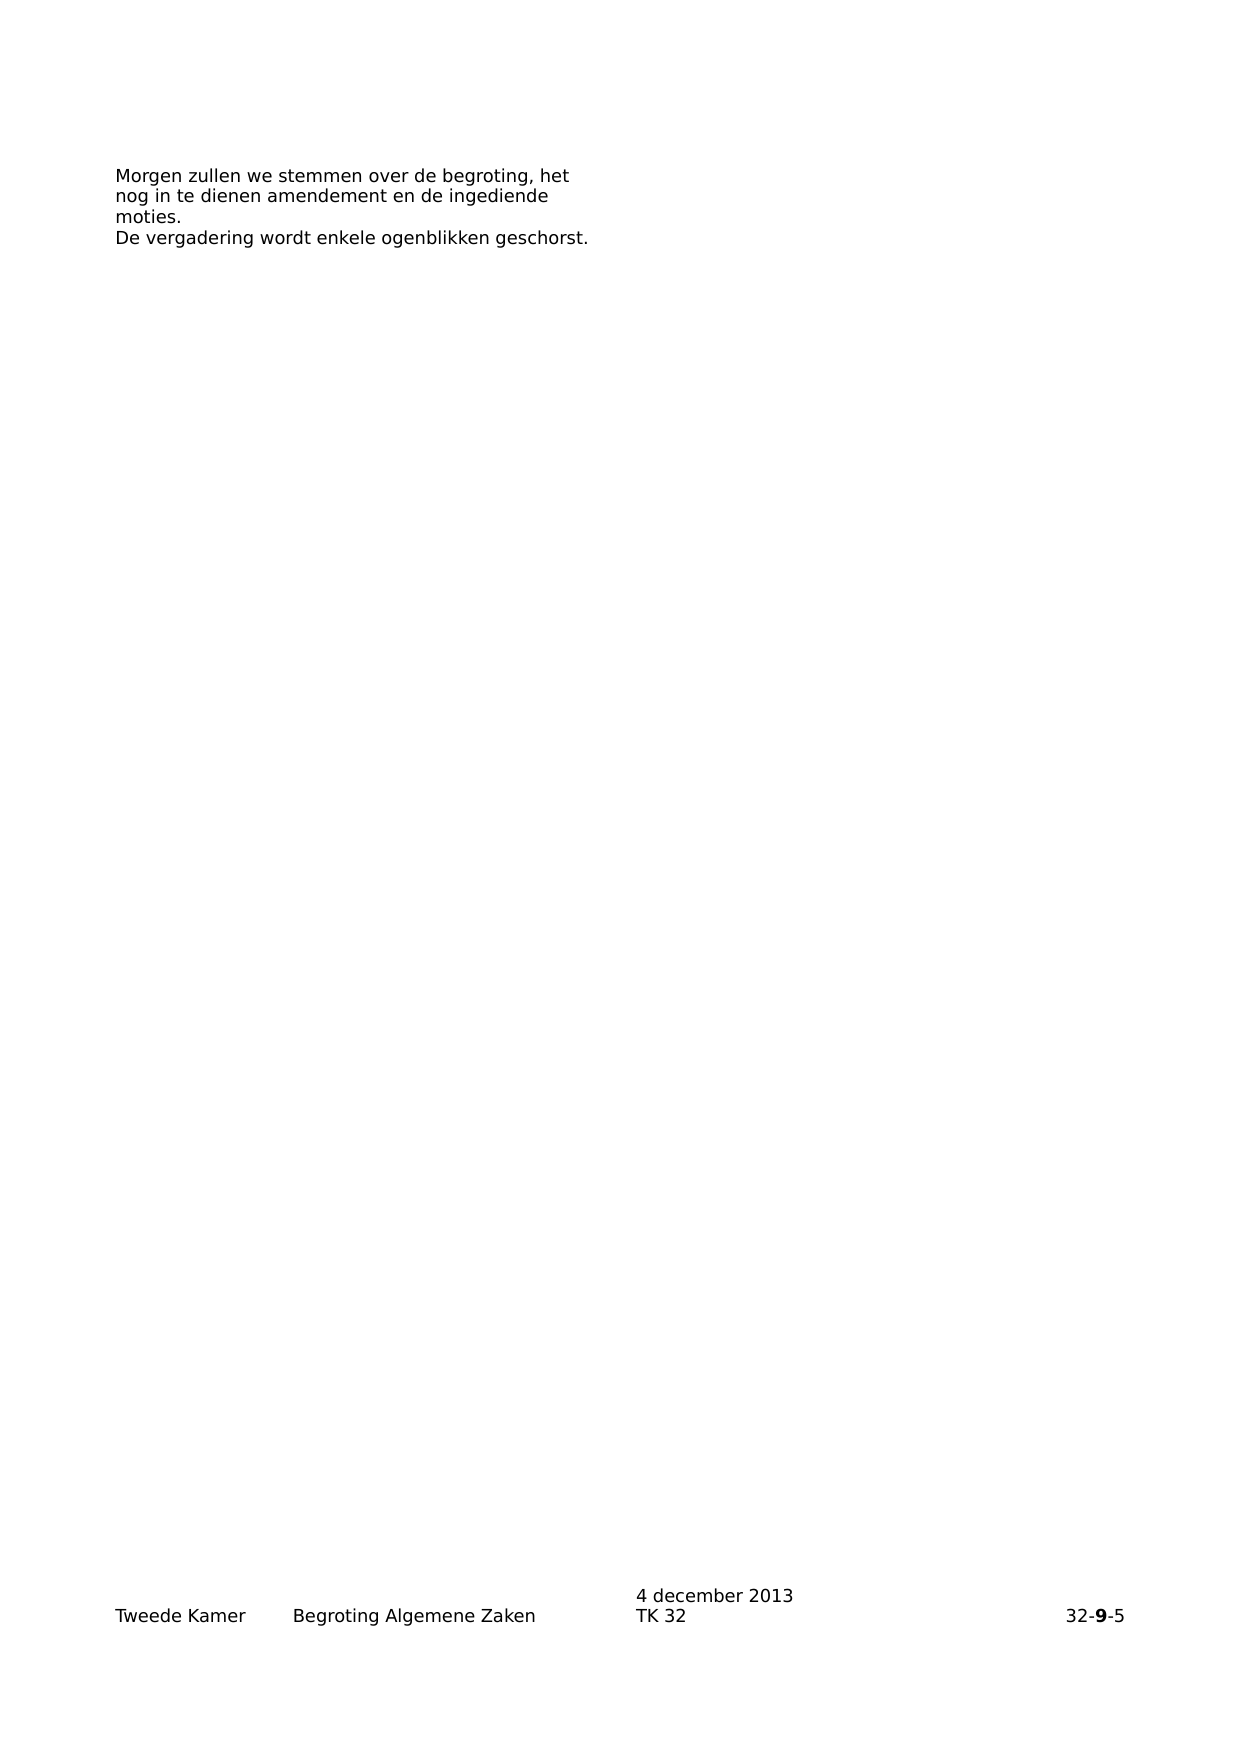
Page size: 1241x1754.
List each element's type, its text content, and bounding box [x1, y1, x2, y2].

text Morgen zullen we stemmen over de begroting, het nog in te dienen amendement en de ingediende moties. [115, 165, 605, 228]
text De vergadering wordt enkele ogenblikken geschorst. [115, 228, 605, 249]
